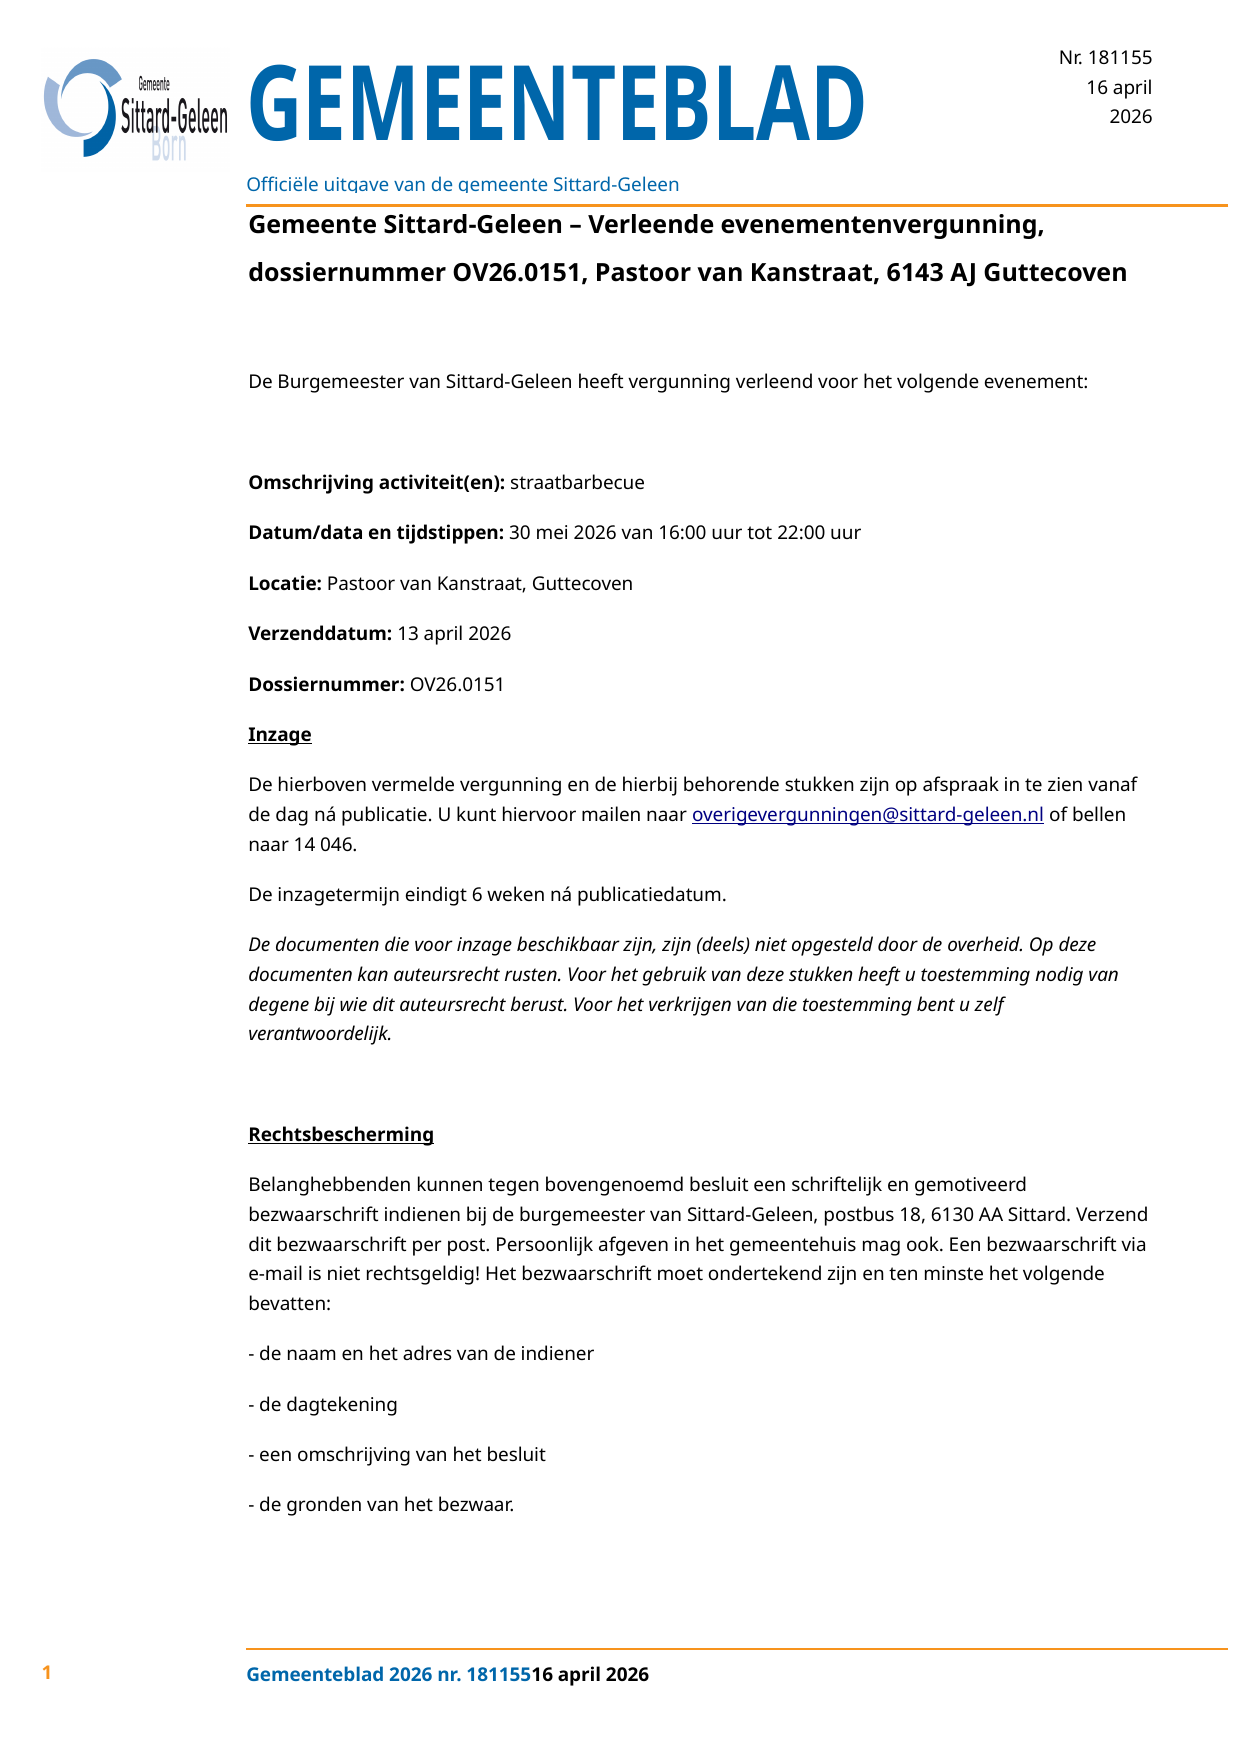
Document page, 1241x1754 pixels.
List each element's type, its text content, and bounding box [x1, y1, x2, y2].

text De inzagetermijn eindigt 6 weken ná publicatiedatum. [248, 881, 1152, 907]
text - een omschrijving van het besluit [248, 1441, 1152, 1467]
text Omschrijving activiteit(en): straatbarbecue [248, 469, 1152, 495]
text Rechtsbescherming [248, 1121, 1152, 1147]
text Dossiernummer: OV26.0151 [248, 671, 1152, 697]
text De documenten die voor inzage beschikbaar zijn, zijn (deels) niet opgesteld door de overheid. Op deze documenten kan auteursrecht rusten. Voor het gebruik van deze stukken heeft u toestemming nodig van degene bij wie dit auteursrecht berust. Voor het verkrijgen van die toestemming bent u zelf verantwoordelijk. [248, 932, 1152, 1046]
text - de naam en het adres van de indiener [248, 1340, 1152, 1366]
text Inzage [248, 721, 1152, 747]
text Belanghebbenden kunnen tegen bovengenoemd besluit een schriftelijk en gemotiveerd bezwaarschrift indienen bij de burgemeester van Sittard-Geleen, postbus 18, 6130 AA Sittard. Verzend dit bezwaarschrift per post. Persoonlijk afgeven in het gemeentehuis mag ook. Een bezwaarschrift via e-mail is niet rechtsgeldig! Het bezwaarschrift moet ondertekend zijn en ten minste het volgende bevatten: [248, 1172, 1152, 1316]
text Locatie: Pastoor van Kanstraat, Guttecoven [248, 570, 1152, 596]
text De Burgemeester van Sittard-Geleen heeft vergunning verleend voor het volgende evenement: [248, 368, 1152, 394]
text - de dagtekening [248, 1391, 1152, 1417]
text De hierboven vermelde vergunning en de hierbij behorende stukken zijn op afspraak in te zien vanaf de dag ná publicatie. U kunt hiervoor mailen naar overigevergunningen@sittard-geleen.nl of bellen naar 14 046. [248, 772, 1152, 857]
text Verzenddatum: 13 april 2026 [248, 620, 1152, 646]
text Gemeente Sittard-Geleen – Verleende evenementenvergunning, dossiernummer OV26.0151, Pastoor van Kanstraat, 6143 AJ Guttecoven [248, 207, 1152, 288]
text - de gronden van het bezwaar. [248, 1492, 1152, 1517]
picture [41, 47, 231, 172]
text Datum/data en tijdstippen: 30 mei 2026 van 16:00 uur tot 22:00 uur [248, 519, 1152, 545]
